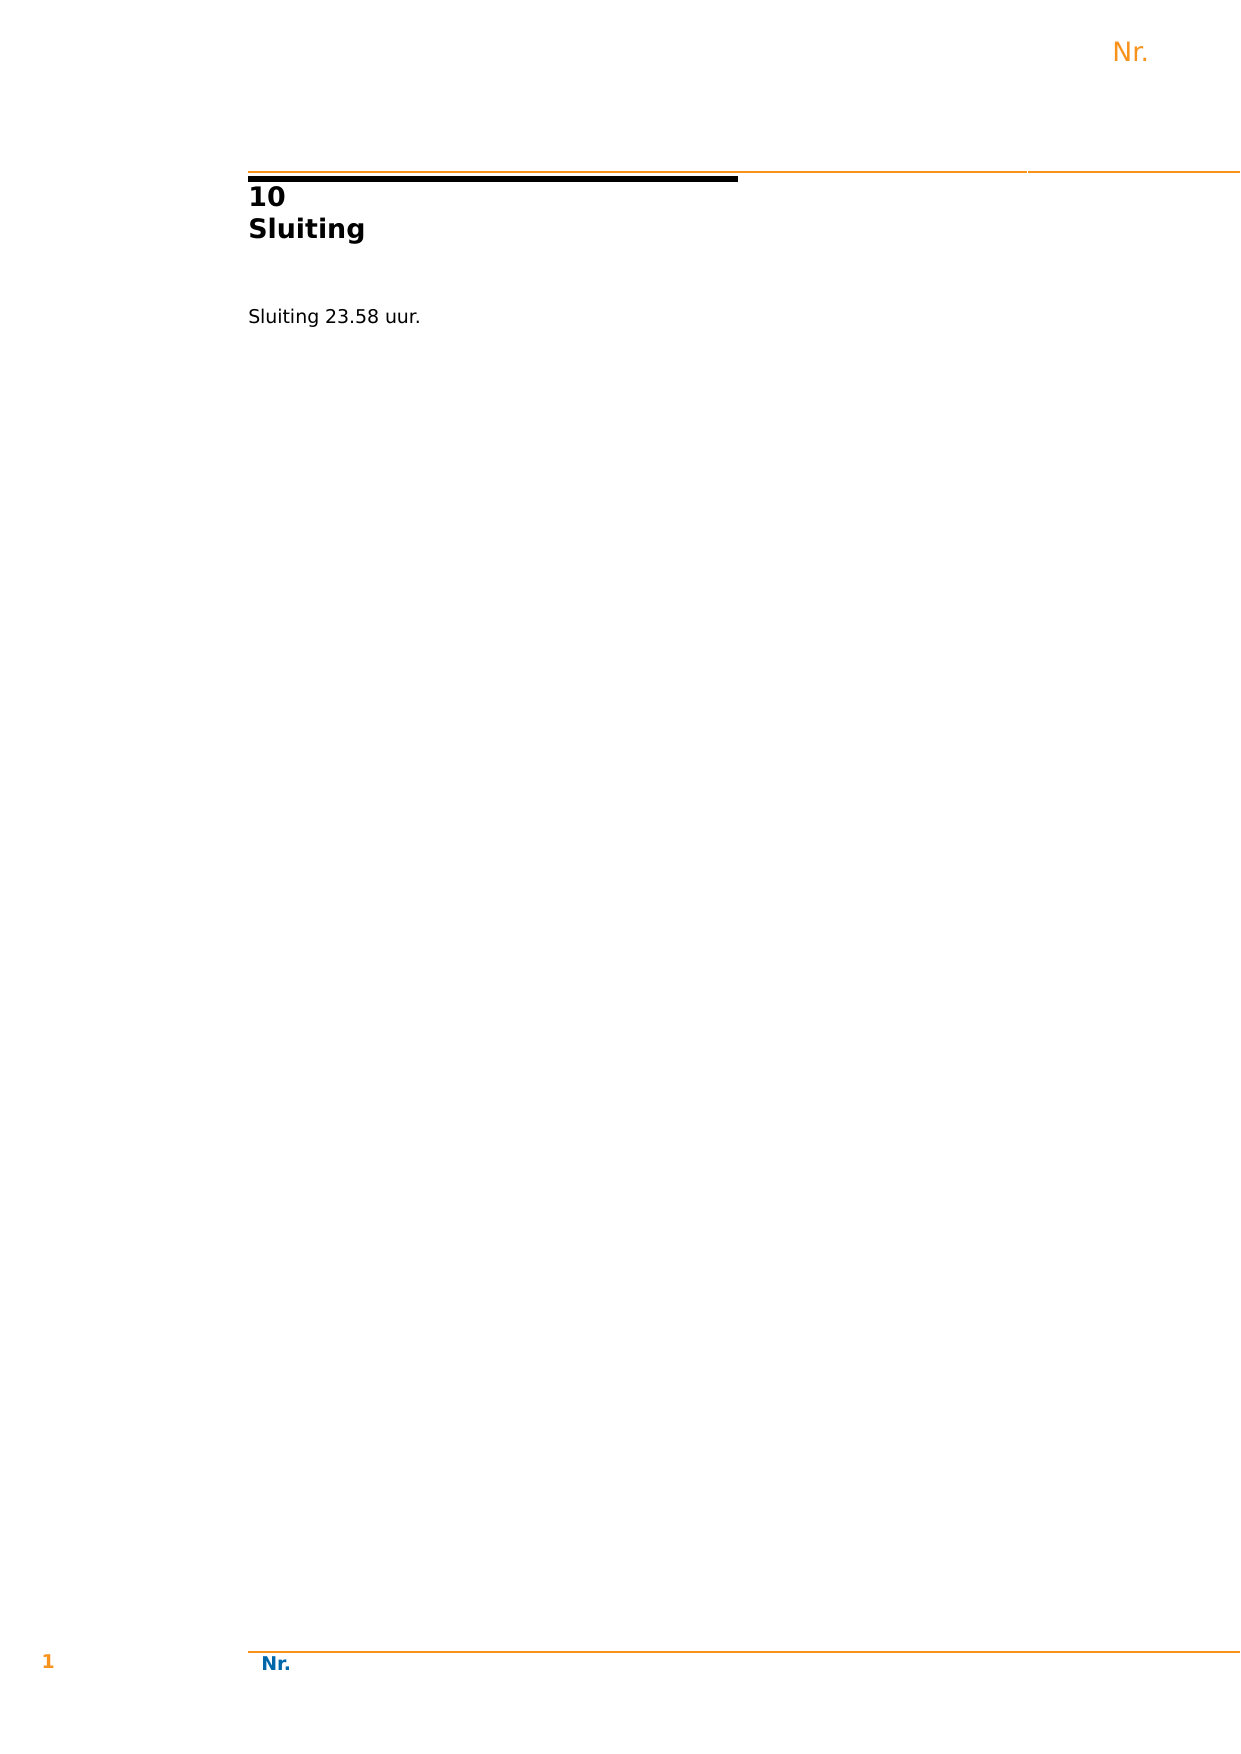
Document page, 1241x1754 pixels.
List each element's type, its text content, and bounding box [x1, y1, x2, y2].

text Sluiting 23.58 uur. [248, 306, 691, 328]
title 10 Sluiting [248, 182, 691, 244]
